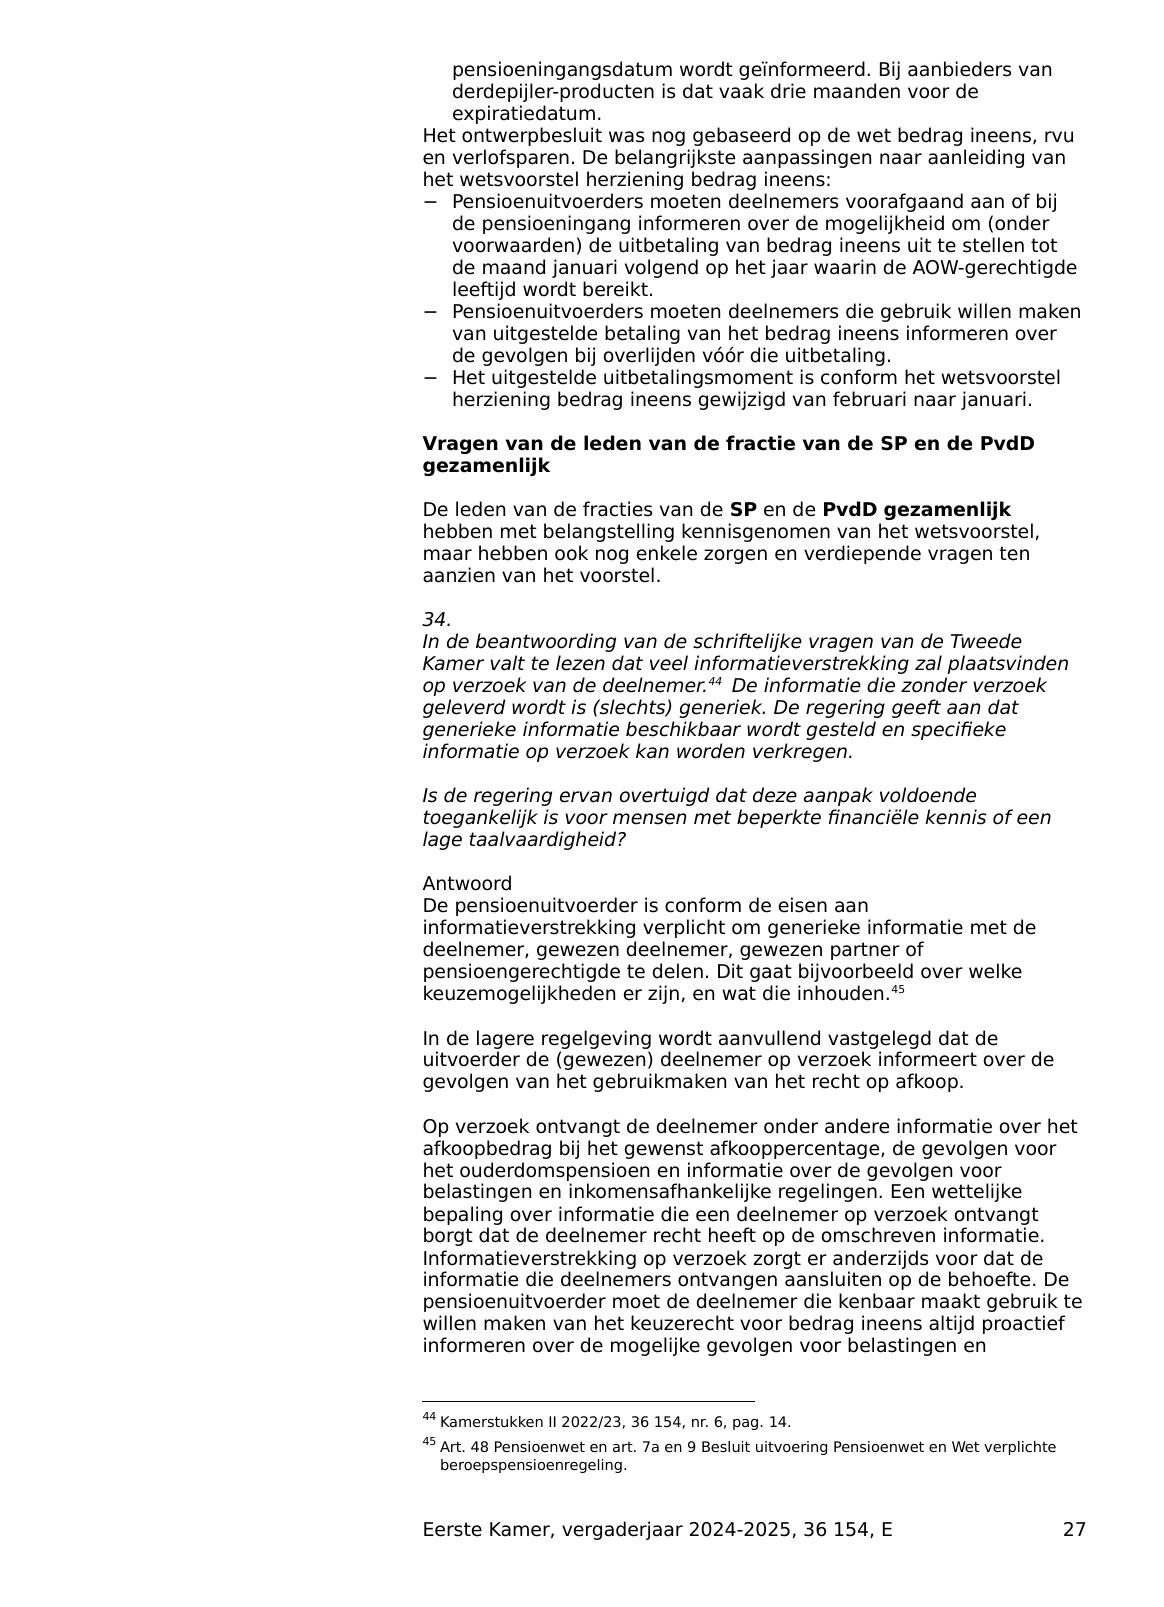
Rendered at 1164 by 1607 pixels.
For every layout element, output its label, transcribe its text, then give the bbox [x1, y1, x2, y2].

text Kamerstukken II 2022/23, 36 154, nr. 6, pag. 14. [422, 1410, 1087, 1432]
text Antwoord [422, 873, 1087, 895]
text − Pensioenuitvoerders moeten deelnemers voorafgaand aan of bij de pensioeningang informeren over de mogelijkheid om (onder voorwaarden) de uitbetaling van bedrag ineens uit te stellen tot de maand januari volgend op het jaar waarin de AOW-gerechtigde leeftijd wordt bereikt. [422, 191, 1087, 301]
text De leden van de fracties van de SP en de PvdD gezamenlijk hebben met belangstelling kennisgenomen van het wetsvoorstel, maar hebben ook nog enkele zorgen en verdiepende vragen ten aanzien van het voorstel. [422, 499, 1087, 587]
text − Pensioenuitvoerders moeten deelnemers die gebruik willen maken van uitgestelde betaling van het bedrag ineens informeren over de gevolgen bij overlijden vóór die uitbetaling. [422, 301, 1087, 367]
text Art. 48 Pensioenwet en art. 7a en 9 Besluit uitvoering Pensioenwet en Wet verplichte beroepspensioenregeling. [422, 1435, 1087, 1474]
text − Het uitgestelde uitbetalingsmoment is conform het wetsvoorstel herziening bedrag ineens gewijzigd van februari naar januari. [422, 367, 1087, 411]
text 34. [422, 609, 1087, 631]
text Is de regering ervan overtuigd dat deze aanpak voldoende toegankelijk is voor mensen met beperkte financiële kennis of een lage taalvaardigheid? [422, 785, 1087, 851]
text In de beantwoording van de schriftelijke vragen van de Tweede Kamer valt te lezen dat veel informatieverstrekking zal plaatsvinden op verzoek van de deelnemer. De informatie die zonder verzoek geleverd wordt is (slechts) generiek. De regering geeft aan dat generieke informatie beschikbaar wordt gesteld en specifieke informatie op verzoek kan worden verkregen. [422, 631, 1087, 763]
text De pensioenuitvoerder is conform de eisen aan informatieverstrekking verplicht om generieke informatie met de deelnemer, gewezen deelnemer, gewezen partner of pensioengerechtigde te delen. Dit gaat bijvoorbeeld over welke keuzemogelijkheden er zijn, en wat die inhouden. [422, 895, 1087, 1005]
text In de lagere regelgeving wordt aanvullend vastgelegd dat de uitvoerder de (gewezen) deelnemer op verzoek informeert over de gevolgen van het gebruikmaken van het recht op afkoop. [422, 1027, 1087, 1093]
text Op verzoek ontvangt de deelnemer onder andere informatie over het afkoopbedrag bij het gewenst afkooppercentage, de gevolgen voor het ouderdomspensioen en informatie over de gevolgen voor belastingen en inkomensafhankelijke regelingen. Een wettelijke bepaling over informatie die een deelnemer op verzoek ontvangt borgt dat de deelnemer recht heeft op de omschreven informatie. Informatieverstrekking op verzoek zorgt er anderzijds voor dat de informatie die deelnemers ontvangen aansluiten op de behoefte. De pensioenuitvoerder moet de deelnemer die kenbaar maakt gebruik te willen maken van het keuzerecht voor bedrag ineens altijd proactief informeren over de mogelijke gevolgen voor belastingen en [422, 1116, 1087, 1357]
text pensioeningangsdatum wordt geïnformeerd. Bij aanbieders van derdepijler-producten is dat vaak drie maanden voor de expiratiedatum. [422, 59, 1087, 125]
subtitle Vragen van de leden van de fractie van de SP en de PvdD gezamenlijk [422, 433, 1087, 477]
text Het ontwerpbesluit was nog gebaseerd op de wet bedrag ineens, rvu en verlofsparen. De belangrijkste aanpassingen naar aanleiding van het wetsvoorstel herziening bedrag ineens: [422, 125, 1087, 191]
